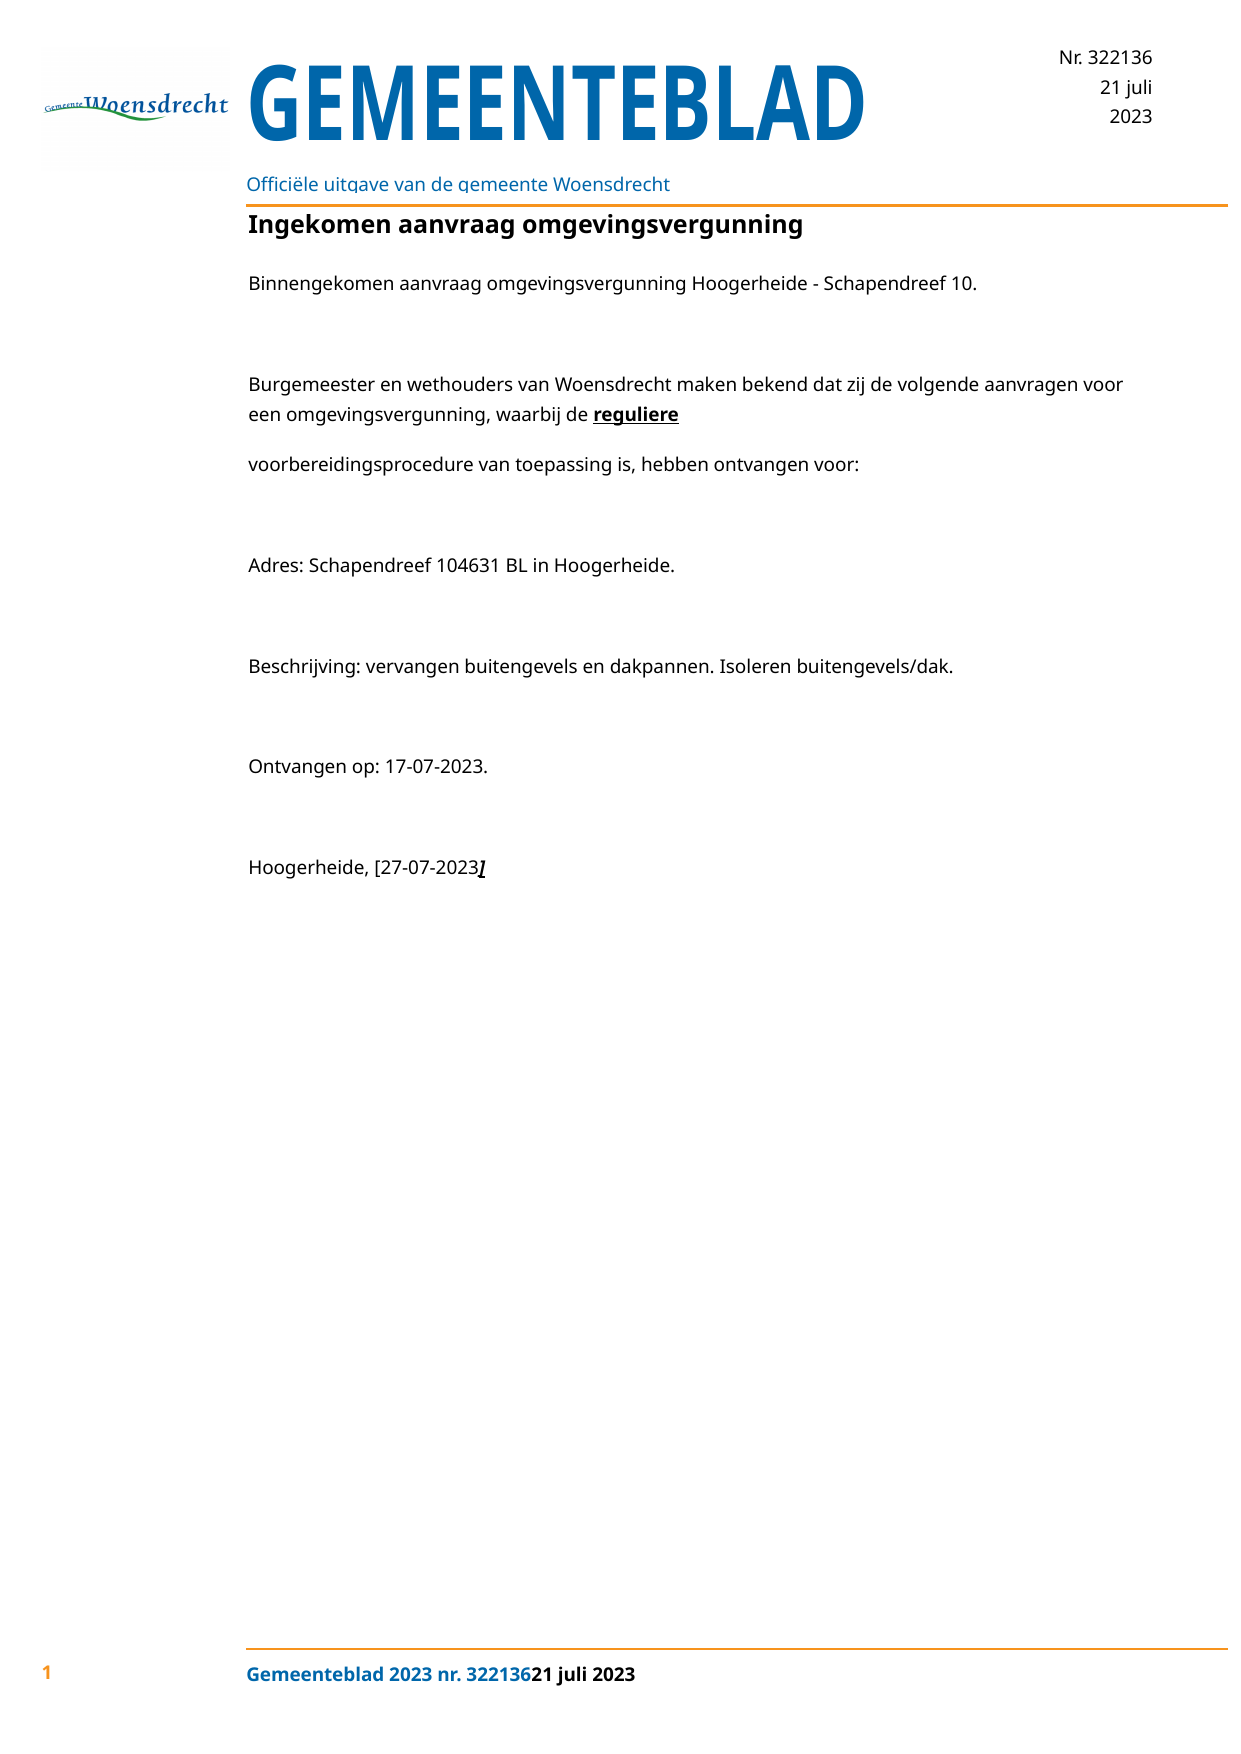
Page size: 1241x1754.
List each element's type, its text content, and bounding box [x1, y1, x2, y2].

picture [41, 47, 231, 172]
text Hoogerheide, [27-07-2023] [248, 854, 1152, 880]
text Burgemeester en wethouders van Woensdrecht maken bekend dat zij de volgende aanvragen voor een omgevingsvergunning, waarbij de reguliere [248, 371, 1152, 426]
text Beschrijving: vervangen buitengevels en dakpannen. Isoleren buitengevels/dak. [248, 653, 1152, 678]
text Adres: Schapendreef 104631 BL in Hoogerheide. [248, 552, 1152, 578]
text Binnengekomen aanvraag omgevingsvergunning Hoogerheide - Schapendreef 10. [248, 270, 1152, 296]
text Ingekomen aanvraag omgevingsvergunning [248, 207, 1152, 241]
text Ontvangen op: 17-07-2023. [248, 754, 1152, 779]
text voorbereidingsprocedure van toepassing is, hebben ontvangen voor: [248, 451, 1152, 477]
